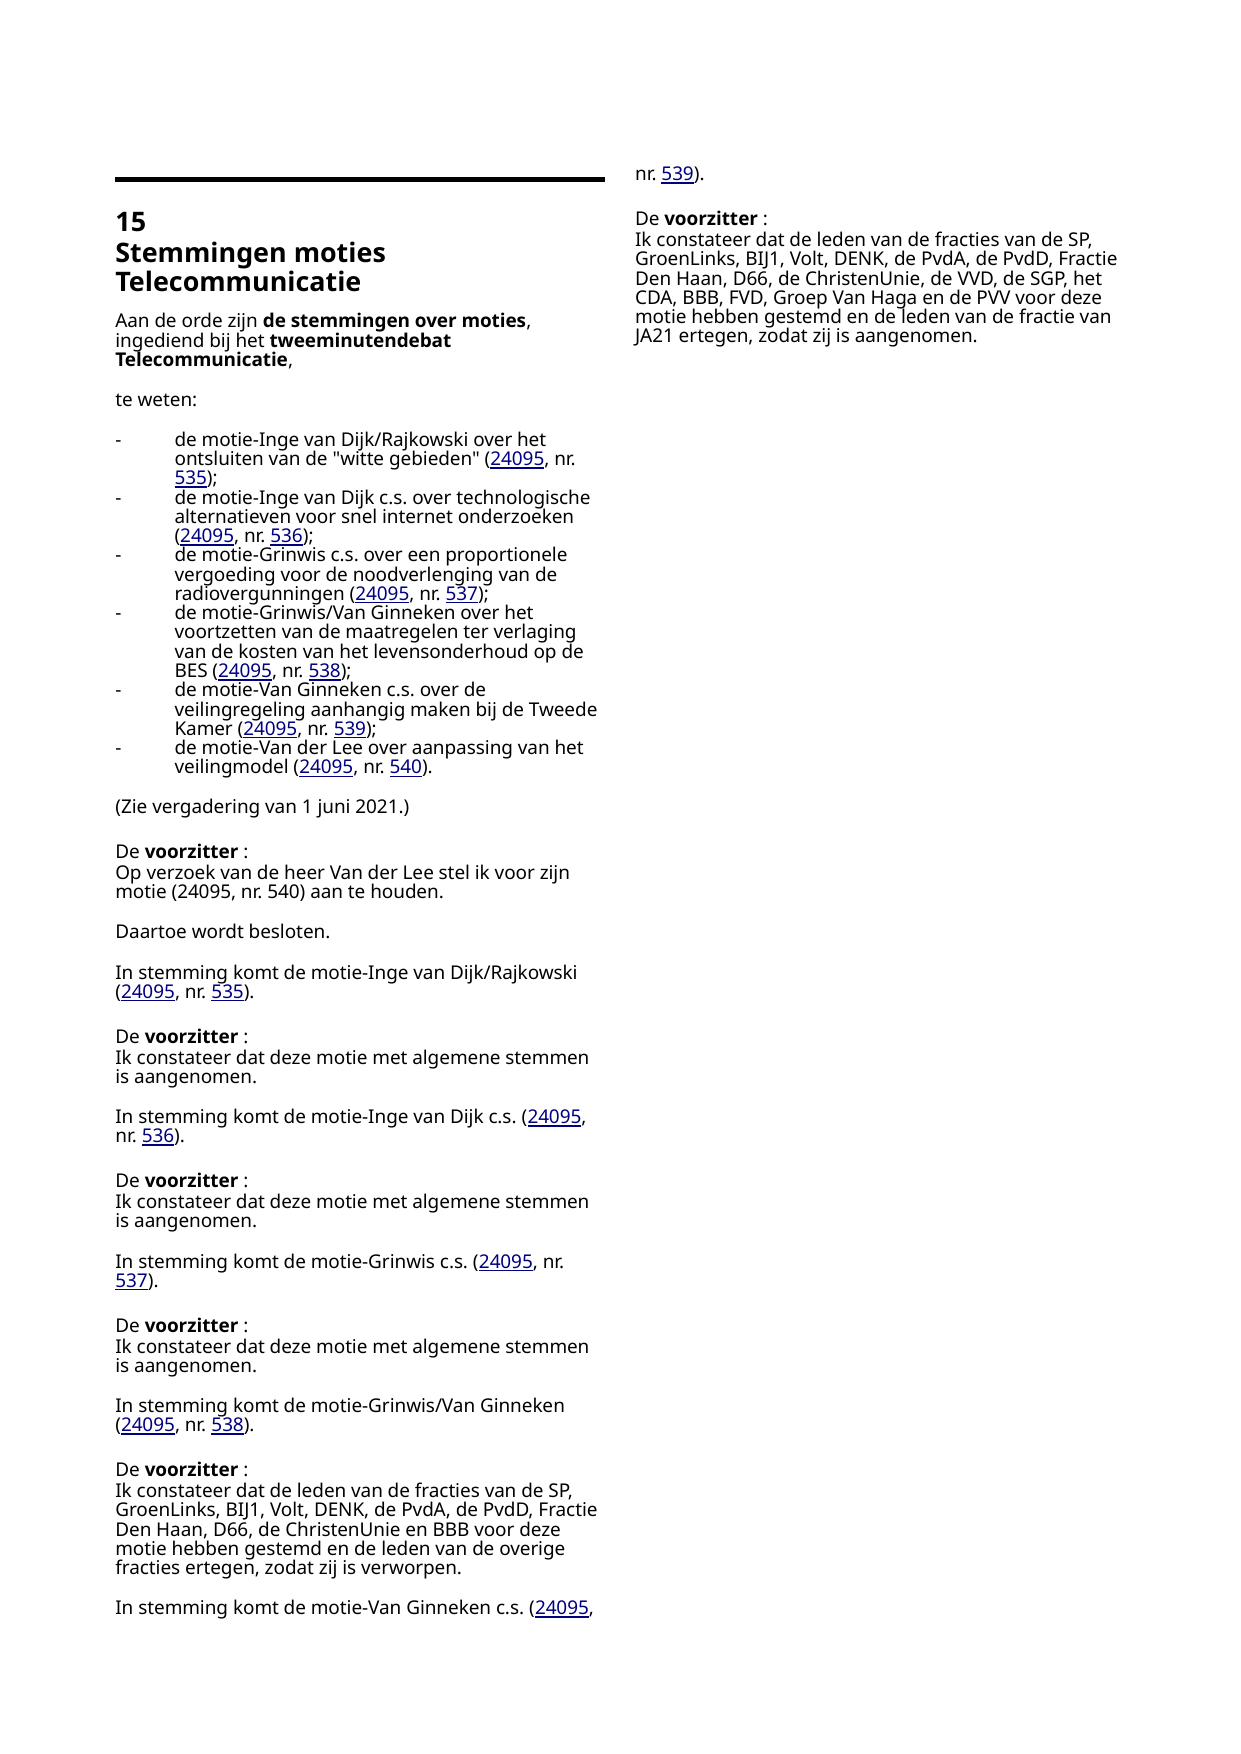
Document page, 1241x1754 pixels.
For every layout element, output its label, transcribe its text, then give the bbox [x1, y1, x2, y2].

text Aan de orde zijn de stemmingen over moties, ingediend bij het tweeminutendebat Telecommunicatie, [115, 312, 605, 370]
text te weten: [115, 391, 605, 410]
text Ik constateer dat de leden van de fracties van de SP, GroenLinks, BIJ1, Volt, DENK, de PvdA, de PvdD, Fractie Den Haan, D66, de ChristenUnie, de VVD, de SGP, het CDA, BBB, FVD, Groep Van Haga en de PVV voor deze motie hebben gestemd en de leden van de fractie van JA21 ertegen, zodat zij is aangenomen. [635, 231, 1125, 347]
text De voorzitter : [635, 205, 1125, 231]
text De voorzitter : [115, 1456, 605, 1482]
text In stemming komt de motie-Grinwis c.s. (24095, nr. 537). [115, 1253, 605, 1291]
text In stemming komt de motie-Grinwis/Van Ginneken (24095, nr. 538). [115, 1397, 605, 1436]
text In stemming komt de motie-Inge van Dijk c.s. (24095, nr. 536). [115, 1108, 605, 1147]
text De voorzitter : [115, 1167, 605, 1193]
list de motie-Inge van Dijk/Rajkowski over het ontsluiten van de "witte gebieden" (24095, nr. 535); [115, 431, 605, 489]
text Ik constateer dat deze motie met algemene stemmen is aangenomen. [115, 1049, 605, 1087]
list de motie-Van Ginneken c.s. over de veilingregeling aanhangig maken bij de Tweede Kamer (24095, nr. 539); [115, 681, 605, 739]
text In stemming komt de motie-Van Ginneken c.s. (24095, [115, 1599, 605, 1619]
text Ik constateer dat de leden van de fracties van de SP, GroenLinks, BIJ1, Volt, DENK, de PvdA, de PvdD, Fractie Den Haan, D66, de ChristenUnie en BBB voor deze motie hebben gestemd en de leden van de overige fracties ertegen, zodat zij is verworpen. [115, 1482, 605, 1578]
text Ik constateer dat deze motie met algemene stemmen is aangenomen. [115, 1338, 605, 1376]
text Stemmingen moties Telecommunicatie [115, 239, 605, 312]
text (Zie vergadering van 1 juni 2021.) [115, 798, 605, 818]
text nr. 539). [635, 165, 1125, 184]
list de motie-Inge van Dijk c.s. over technologische alternatieven voor snel internet onderzoeken (24095, nr. 536); [115, 489, 605, 546]
text De voorzitter : [115, 1312, 605, 1338]
text De voorzitter : [115, 1023, 605, 1049]
text Daartoe wordt besloten. [115, 923, 605, 943]
text De voorzitter : [115, 838, 605, 864]
list de motie-Grinwis/Van Ginneken over het voortzetten van de maatregelen ter verlaging van de kosten van het levensonderhoud op de BES (24095, nr. 538); [115, 604, 605, 681]
text 15 [115, 203, 605, 239]
text Op verzoek van de heer Van der Lee stel ik voor zijn motie (24095, nr. 540) aan te houden. [115, 864, 605, 903]
list de motie-Grinwis c.s. over een proportionele vergoeding voor de noodverlenging van de radiovergunningen (24095, nr. 537); [115, 546, 605, 604]
list de motie-Van der Lee over aanpassing van het veilingmodel (24095, nr. 540). [115, 739, 605, 778]
text Ik constateer dat deze motie met algemene stemmen is aangenomen. [115, 1193, 605, 1232]
text In stemming komt de motie-Inge van Dijk/Rajkowski (24095, nr. 535). [115, 964, 605, 1002]
